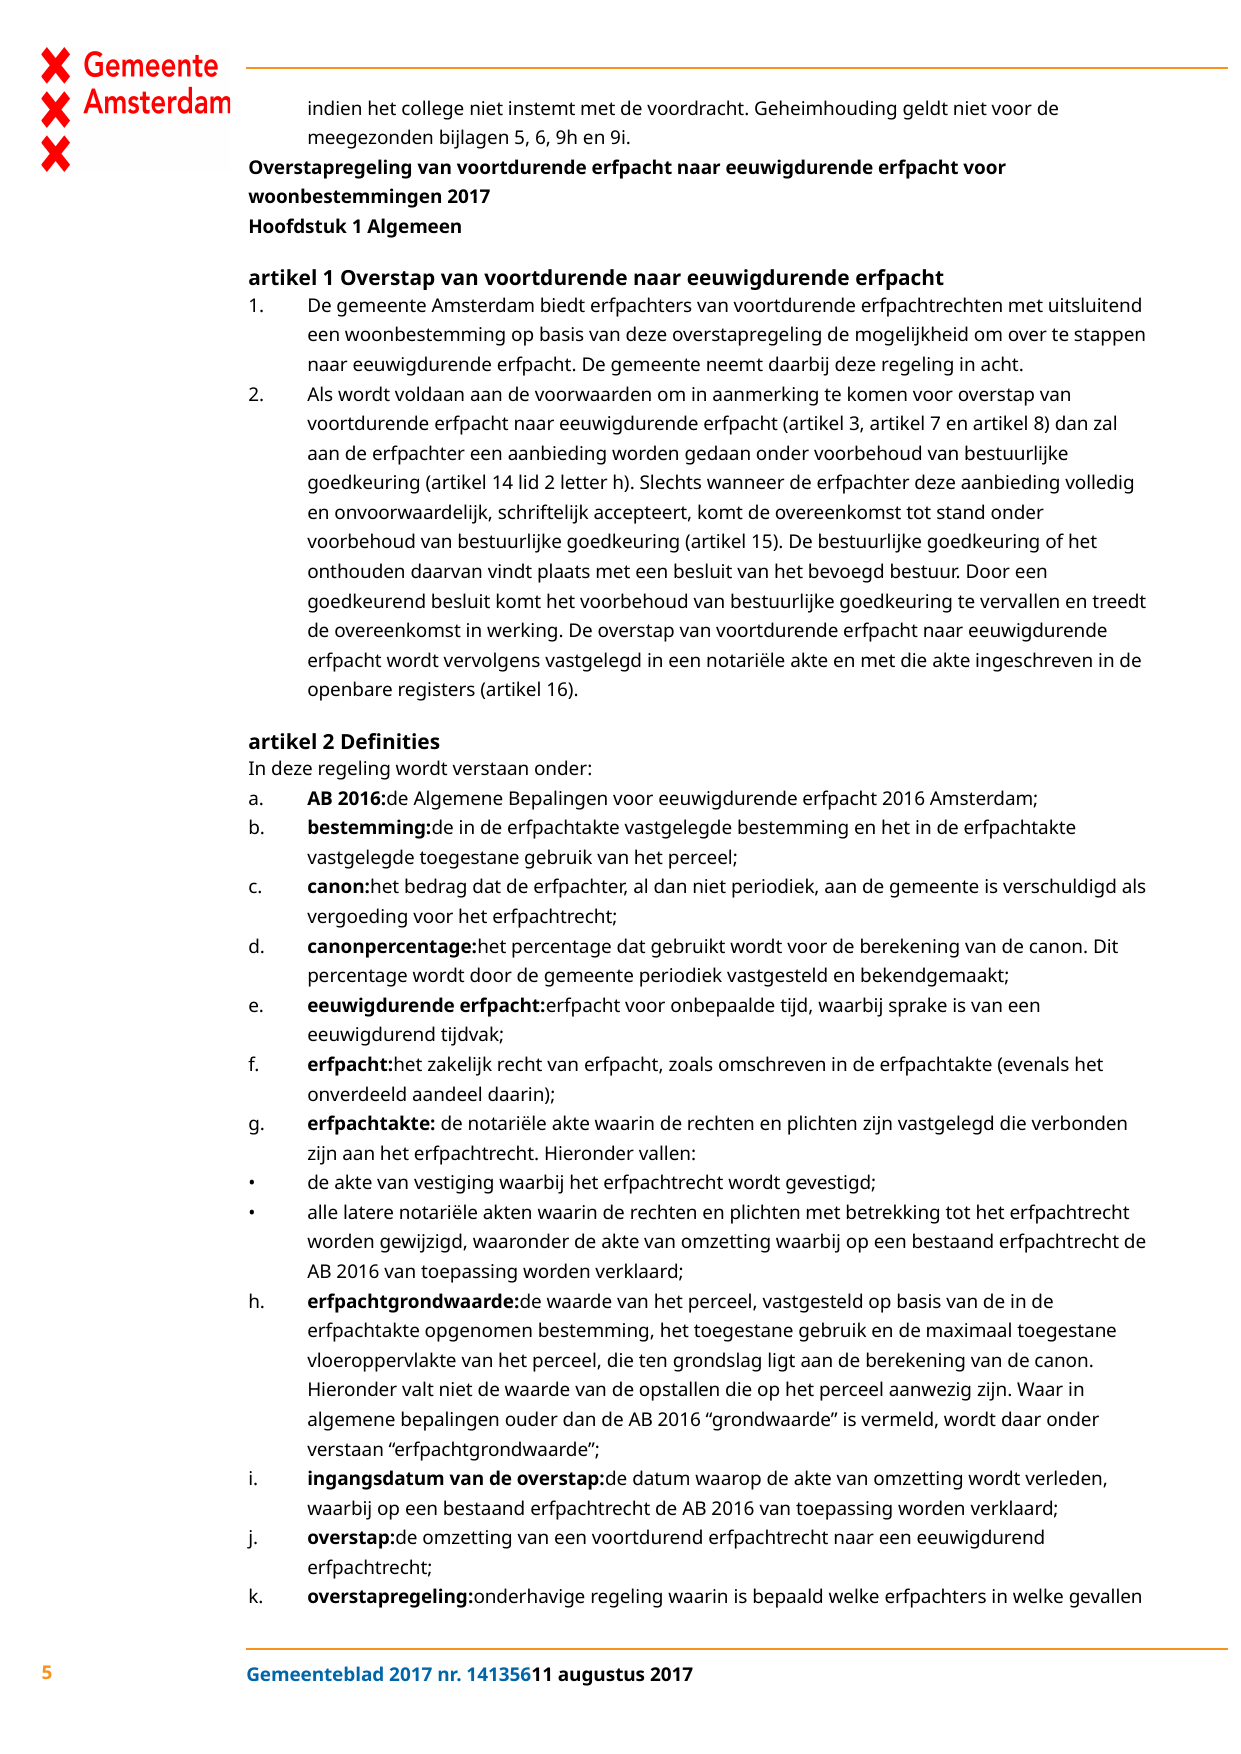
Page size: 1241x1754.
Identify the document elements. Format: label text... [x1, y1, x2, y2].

list erfpachtgrondwaarde:de waarde van het perceel, vastgesteld op basis van de in de erfpachtakte opgenomen bestemming, het toegestane gebruik en de maximaal toegestane vloeroppervlakte van het perceel, die ten grondslag ligt aan de berekening van de canon. Hieronder valt niet de waarde van de opstallen die op het perceel aanwezig zijn. Waar in algemene bepalingen ouder dan de AB 2016 “grondwaarde” is vermeld, wordt daar onder verstaan “erfpachtgrondwaarde”; [248, 1288, 1152, 1462]
list erfpachtakte: de notariële akte waarin de rechten en plichten zijn vastgelegd die verbonden zijn aan het erfpachtrecht. Hieronder vallen: [248, 1110, 1152, 1166]
text artikel 2 Definities [248, 727, 1152, 755]
picture [41, 47, 231, 172]
text Overstapregeling van voortdurende erfpacht naar eeuwigdurende erfpacht voor woonbestemmingen 2017 [248, 154, 1152, 209]
list indien het college niet instemt met de voordracht. Geheimhouding geldt niet voor de meegezonden bijlagen 5, 6, 9h en 9i. [248, 95, 1152, 150]
text artikel 1 Overstap van voortdurende naar eeuwigdurende erfpacht [248, 263, 1152, 292]
list De gemeente Amsterdam biedt erfpachters van voortdurende erfpachtrechten met uitsluitend een woonbestemming op basis van deze overstapregeling de mogelijkheid om over te stappen naar eeuwigdurende erfpacht. De gemeente neemt daarbij deze regeling in acht. [248, 292, 1152, 377]
list Als wordt voldaan aan de voorwaarden om in aanmerking te komen voor overstap van voortdurende erfpacht naar eeuwigdurende erfpacht (artikel 3, artikel 7 en artikel 8) dan zal aan de erfpachter een aanbieding worden gedaan onder voorbehoud van bestuurlijke goedkeuring (artikel 14 lid 2 letter h). Slechts wanneer de erfpachter deze aanbieding volledig en onvoorwaardelijk, schriftelijk accepteert, komt de overeenkomst tot stand onder voorbehoud van bestuurlijke goedkeuring (artikel 15). De bestuurlijke goedkeuring of het onthouden daarvan vindt plaats met een besluit van het bevoegd bestuur. Door een goedkeurend besluit komt het voorbehoud van bestuurlijke goedkeuring te vervallen en treedt de overeenkomst in werking. De overstap van voortdurende erfpacht naar eeuwigdurende erfpacht wordt vervolgens vastgelegd in een notariële akte en met die akte ingeschreven in de openbare registers (artikel 16). [248, 381, 1152, 702]
list bestemming:de in de erfpachtakte vastgelegde bestemming en het in de erfpachtakte vastgelegde toegestane gebruik van het perceel; [248, 814, 1152, 870]
list alle latere notariële akten waarin de rechten en plichten met betrekking tot het erfpachtrecht worden gewijzigd, waaronder de akte van omzetting waarbij op een bestaand erfpachtrecht de AB 2016 van toepassing worden verklaard; [248, 1199, 1152, 1284]
text In deze regeling wordt verstaan onder: [248, 755, 1152, 781]
list erfpacht:het zakelijk recht van erfpacht, zoals omschreven in de erfpachtakte (evenals het onverdeeld aandeel daarin); [248, 1051, 1152, 1107]
text Hoofdstuk 1 Algemeen [248, 213, 1152, 239]
list overstapregeling:onderhavige regeling waarin is bepaald welke erfpachters in welke gevallen [248, 1584, 1152, 1609]
list overstap:de omzetting van een voortdurend erfpachtrecht naar een eeuwigdurend erfpachtrecht; [248, 1524, 1152, 1580]
list eeuwigdurende erfpacht:erfpacht voor onbepaalde tijd, waarbij sprake is van een eeuwigdurend tijdvak; [248, 992, 1152, 1047]
list ingangsdatum van de overstap:de datum waarop de akte van omzetting wordt verleden, waarbij op een bestaand erfpachtrecht de AB 2016 van toepassing worden verklaard; [248, 1465, 1152, 1521]
list canonpercentage:het percentage dat gebruikt wordt voor de berekening van de canon. Dit percentage wordt door de gemeente periodiek vastgesteld en bekendgemaakt; [248, 933, 1152, 988]
list AB 2016:de Algemene Bepalingen voor eeuwigdurende erfpacht 2016 Amsterdam; [248, 785, 1152, 811]
list canon:het bedrag dat de erfpachter, al dan niet periodiek, aan de gemeente is verschuldigd als vergoeding voor het erfpachtrecht; [248, 874, 1152, 929]
list de akte van vestiging waarbij het erfpachtrecht wordt gevestigd; [248, 1169, 1152, 1195]
